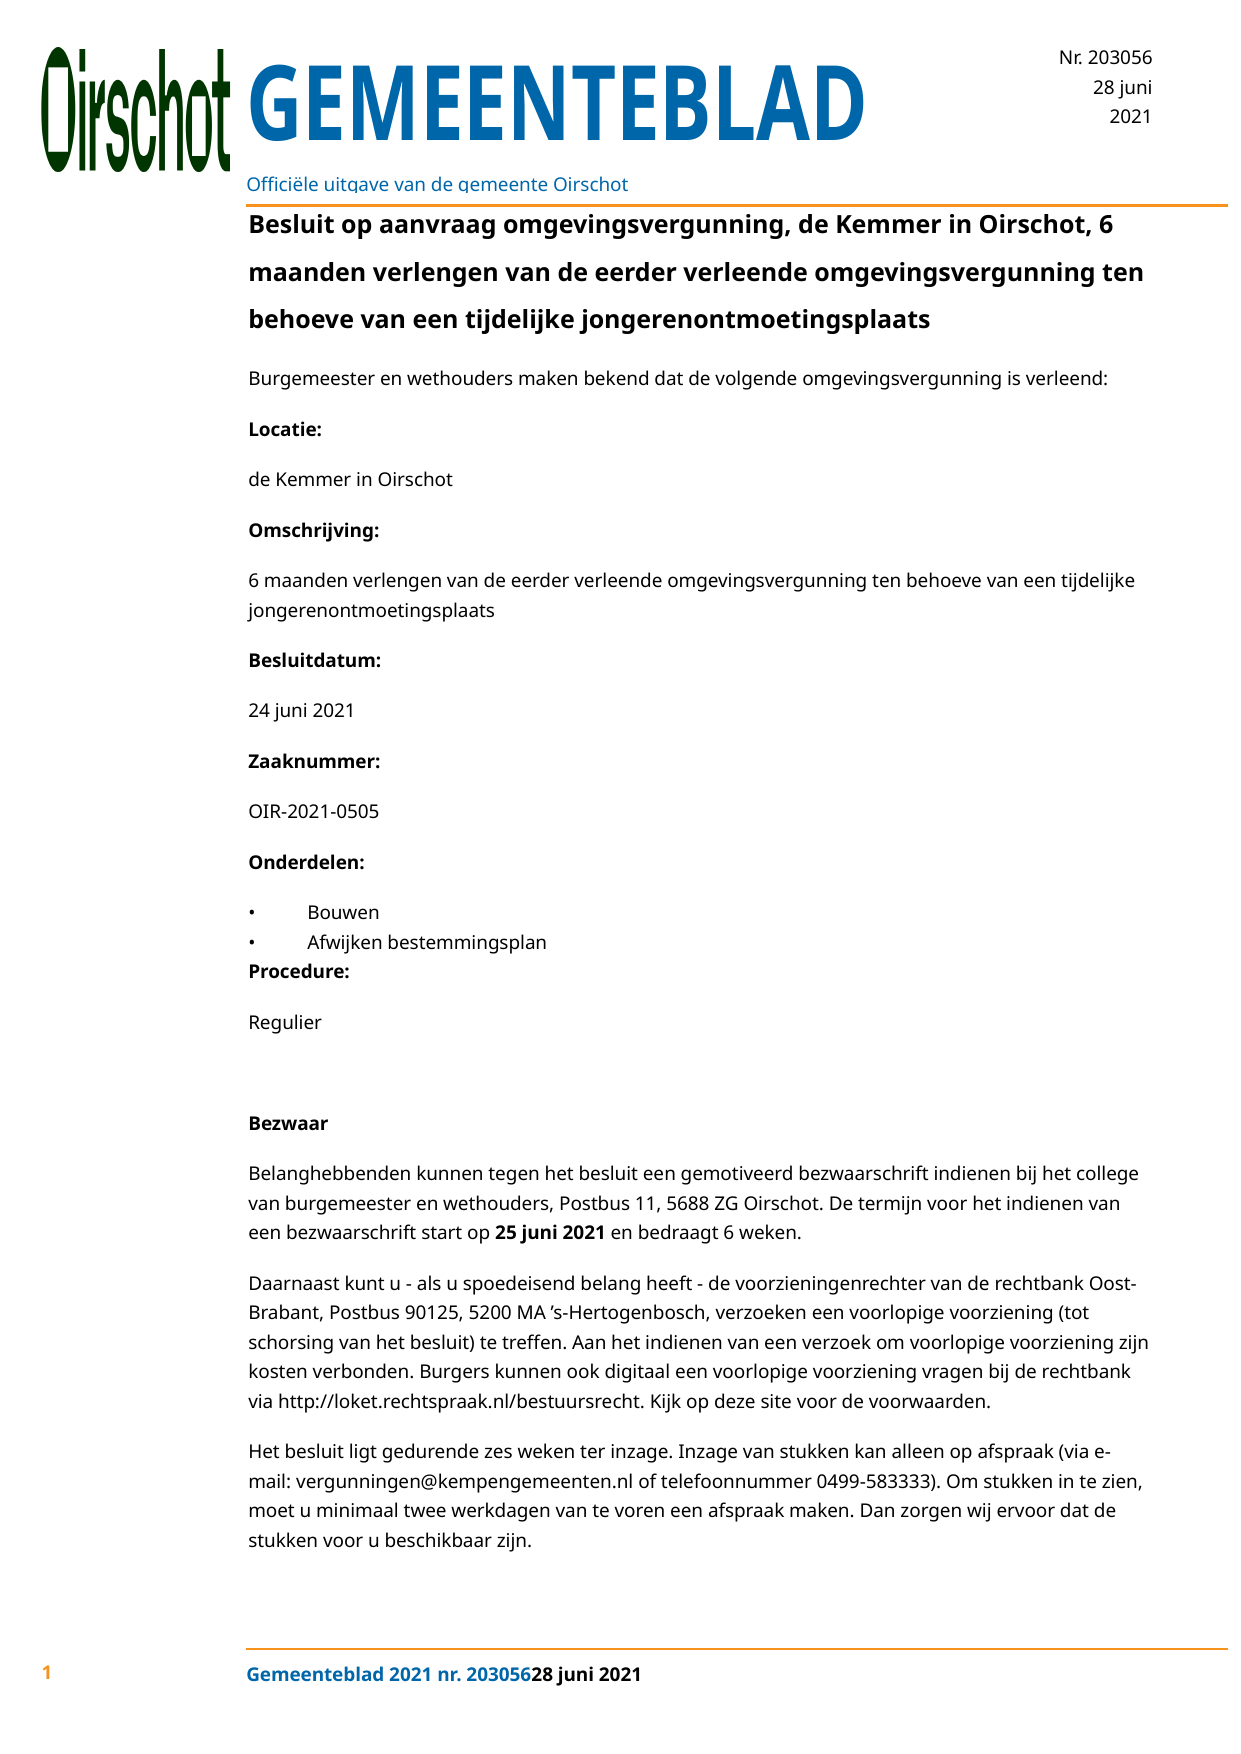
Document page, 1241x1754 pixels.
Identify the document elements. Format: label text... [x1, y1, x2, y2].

text 24 juni 2021 [248, 698, 1152, 723]
text Daarnaast kunt u - als u spoedeisend belang heeft - de voorzieningenrechter van de rechtbank Oost-Brabant, Postbus 90125, 5200 MA ’s-Hertogenbosch, verzoeken een voorlopige voorziening (tot schorsing van het besluit) te treffen. Aan het indienen van een verzoek om voorlopige voorziening zijn kosten verbonden. Burgers kunnen ook digitaal een voorlopige voorziening vragen bij de rechtbank via http://loket.rechtspraak.nl/bestuursrecht. Kijk op deze site voor de voorwaarden. [248, 1270, 1152, 1414]
text Procedure: [248, 958, 1152, 984]
picture [41, 47, 231, 172]
list Afwijken bestemmingsplan [248, 929, 1152, 954]
text 6 maanden verlengen van de eerder verleende omgevingsvergunning ten behoeve van een tijdelijke jongerenontmoetingsplaats [248, 567, 1152, 622]
text Locatie: [248, 416, 1152, 442]
list Bouwen [248, 899, 1152, 925]
text Belanghebbenden kunnen tegen het besluit een gemotiveerd bezwaarschrift indienen bij het college van burgemeester en wethouders, Postbus 11, 5688 ZG Oirschot. De termijn voor het indienen van een bezwaarschrift start op 25 juni 2021 en bedraagt 6 weken. [248, 1160, 1152, 1245]
text Besluit op aanvraag omgevingsvergunning, de Kemmer in Oirschot, 6 maanden verlengen van de eerder verleende omgevingsvergunning ten behoeve van een tijdelijke jongerenontmoetingsplaats [248, 207, 1152, 336]
text OIR-2021-0505 [248, 798, 1152, 824]
text Het besluit ligt gedurende zes weken ter inzage. Inzage van stukken kan alleen op afspraak (via e-mail: vergunningen@kempengemeenten.nl of telefoonnummer 0499-583333). Om stukken in te zien, moet u minimaal twee werkdagen van te voren een afspraak maken. Dan zorgen wij ervoor dat de stukken voor u beschikbaar zijn. [248, 1438, 1152, 1553]
text Besluitdatum: [248, 647, 1152, 673]
text de Kemmer in Oirschot [248, 466, 1152, 492]
text Bezwaar [248, 1110, 1152, 1135]
text Regulier [248, 1009, 1152, 1034]
text Burgemeester en wethouders maken bekend dat de volgende omgevingsvergunning is verleend: [248, 366, 1152, 391]
text Zaaknummer: [248, 748, 1152, 774]
text Onderdelen: [248, 849, 1152, 874]
text Omschrijving: [248, 517, 1152, 542]
